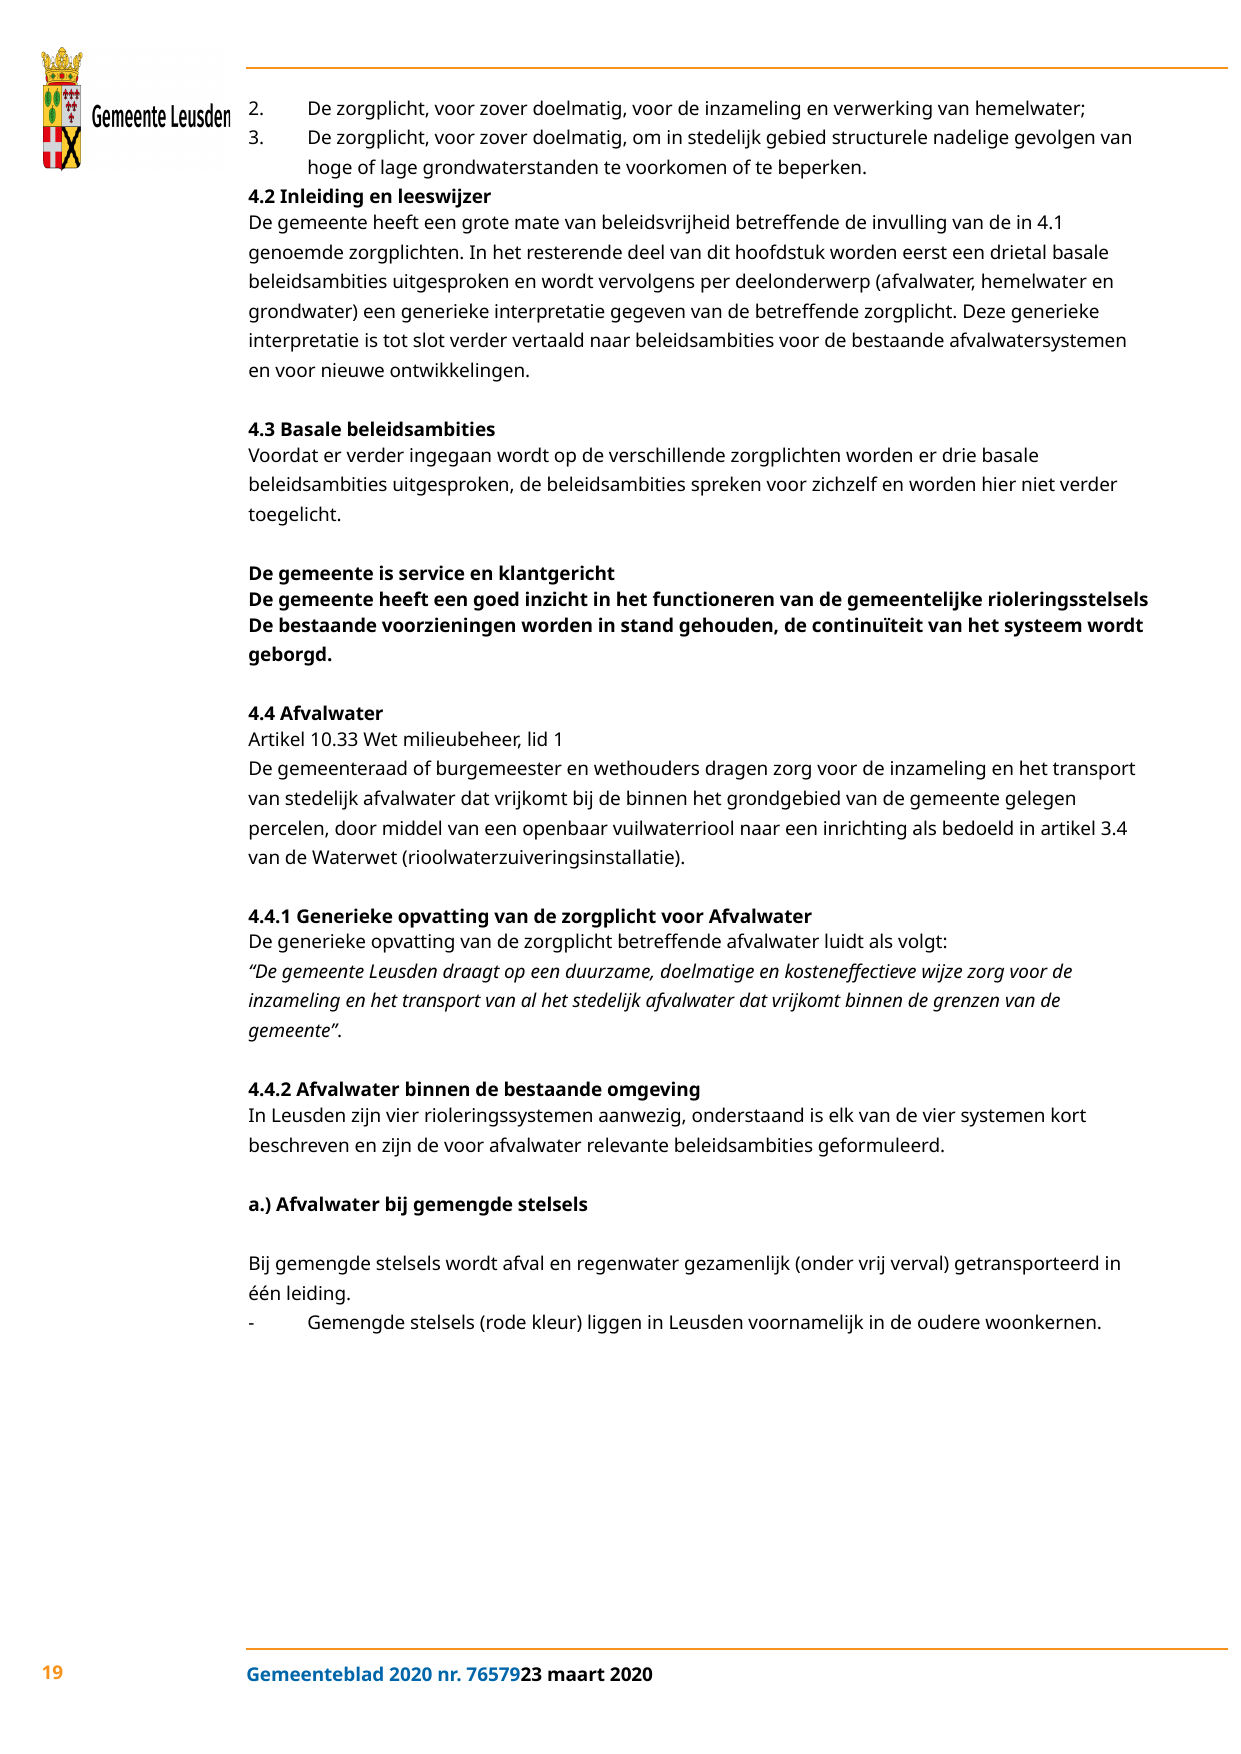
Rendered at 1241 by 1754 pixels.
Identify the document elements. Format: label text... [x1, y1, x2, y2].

text Voordat er verder ingegaan wordt op de verschillende zorgplichten worden er drie basale beleidsambities uitgesproken, de beleidsambities spreken voor zichzelf en worden hier niet verder toegelicht. [248, 442, 1152, 527]
text 4.2 Inleiding en leeswijzer [248, 183, 1152, 209]
list De zorgplicht, voor zover doelmatig, voor de inzameling en verwerking van hemelwater; [248, 95, 1152, 121]
text 4.3 Basale beleidsambities [248, 416, 1152, 442]
table_cell De bestaande voorzieningen worden in stand gehouden, de continuïteit van het systeem wordt geborgd. [248, 612, 1152, 667]
picture [41, 47, 231, 172]
text De generieke opvatting van de zorgplicht betreffende afvalwater luidt als volgt: [248, 928, 1152, 954]
text Bij gemengde stelsels wordt afval en regenwater gezamenlijk (onder vrij verval) getransporteerd in één leiding. [248, 1250, 1152, 1305]
table_header De gemeente is service en klantgericht [248, 561, 1152, 586]
text In Leusden zijn vier rioleringssystemen aanwezig, onderstaand is elk van de vier systemen kort beschreven en zijn de voor afvalwater relevante beleidsambities geformuleerd. [248, 1102, 1152, 1157]
text De gemeente heeft een grote mate van beleidsvrijheid betreffende de invulling van de in 4.1 genoemde zorgplichten. In het resterende deel van dit hoofdstuk worden eerst een drietal basale beleidsambities uitgesproken en wordt vervolgens per deelonderwerp (afvalwater, hemelwater en grondwater) een generieke interpretatie gegeven van de betreffende zorgplicht. Deze generieke interpretatie is tot slot verder vertaald naar beleidsambities voor de bestaande afvalwatersystemen en voor nieuwe ontwikkelingen. [248, 209, 1152, 383]
list De zorgplicht, voor zover doelmatig, om in stedelijk gebied structurele nadelige gevolgen van hoge of lage grondwaterstanden te voorkomen of te beperken. [248, 124, 1152, 180]
text 4.4.2 Afvalwater binnen de bestaande omgeving [248, 1076, 1152, 1102]
list Gemengde stelsels (rode kleur) liggen in Leusden voornamelijk in de oudere woonkernen. [248, 1309, 1152, 1335]
table_cell De gemeente heeft een goed inzicht in het functioneren van de gemeentelijke rioleringsstelsels [248, 586, 1152, 612]
text “De gemeente Leusden draagt op een duurzame, doelmatige en kosteneffectieve wijze zorg voor de inzameling en het transport van al het stedelijk afvalwater dat vrijkomt binnen de grenzen van de gemeente”. [248, 958, 1152, 1043]
text a.) Afvalwater bij gemengde stelsels [248, 1191, 1152, 1217]
table_header Artikel 10.33 Wet milieubeheer, lid 1 De gemeenteraad of burgemeester en wethouders dragen zorg voor de inzameling en het transport van stedelijk afvalwater dat vrijkomt bij de binnen het grondgebied van de gemeente gelegen percelen, door middel van een openbaar vuilwaterriool naar een inrichting als bedoeld in artikel 3.4 van de Waterwet (rioolwaterzuiveringsinstallatie). [248, 726, 1152, 870]
text 4.4.1 Generieke opvatting van de zorgplicht voor Afvalwater [248, 903, 1152, 928]
text 4.4 Afvalwater [248, 700, 1152, 726]
